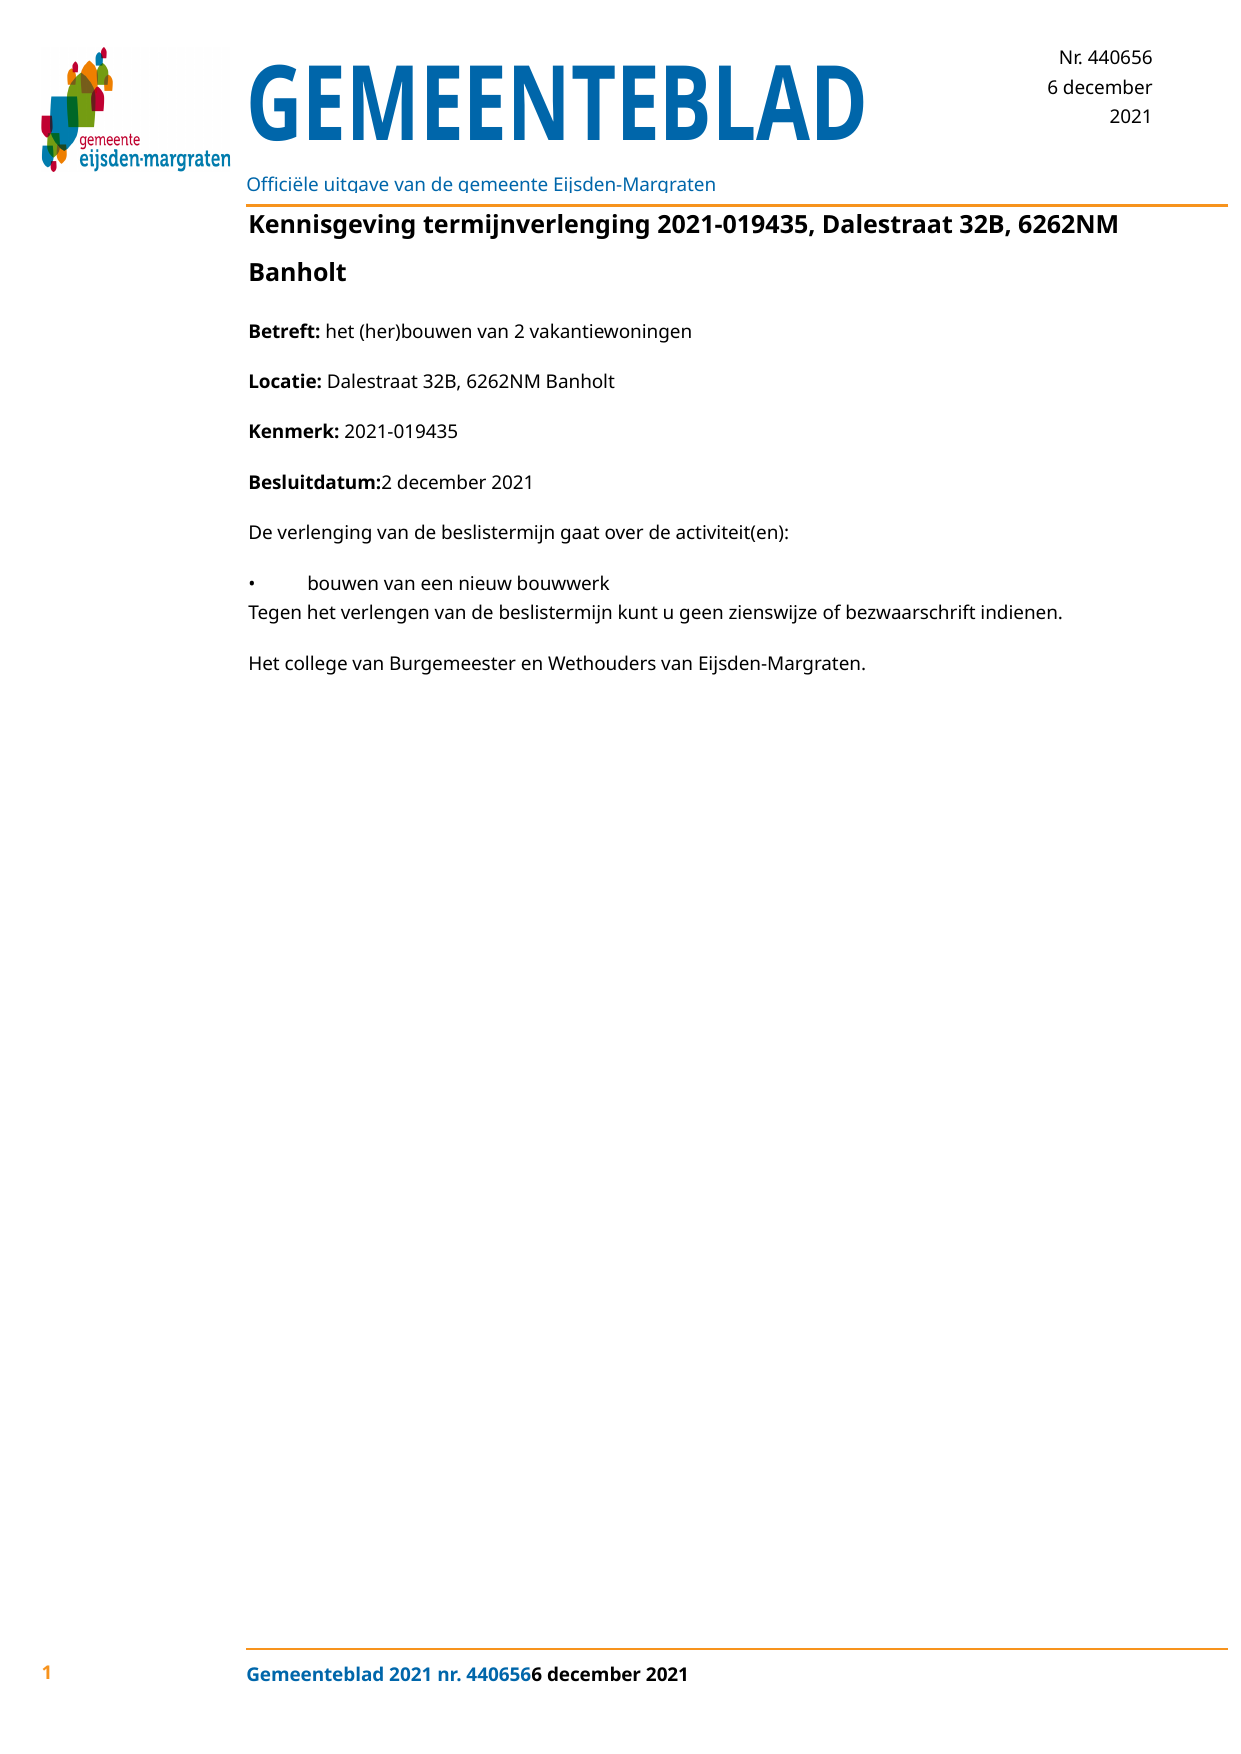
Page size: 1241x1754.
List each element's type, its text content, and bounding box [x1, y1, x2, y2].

text Tegen het verlengen van de beslistermijn kunt u geen zienswijze of bezwaarschrift indienen. [248, 599, 1152, 625]
list bouwen van een nieuw bouwwerk [248, 570, 1152, 596]
text Kenmerk: 2021-019435 [248, 419, 1152, 444]
text Het college van Burgemeester en Wethouders van Eijsden-Margraten. [248, 650, 1152, 676]
text Kennisgeving termijnverlenging 2021-019435, Dalestraat 32B, 6262NM Banholt [248, 207, 1152, 288]
text De verlenging van de beslistermijn gaat over de activiteit(en): [248, 519, 1152, 545]
text Locatie: Dalestraat 32B, 6262NM Banholt [248, 368, 1152, 394]
text Betreft: het (her)bouwen van 2 vakantiewoningen [248, 318, 1152, 344]
picture [41, 47, 231, 172]
text Besluitdatum:2 december 2021 [248, 469, 1152, 495]
